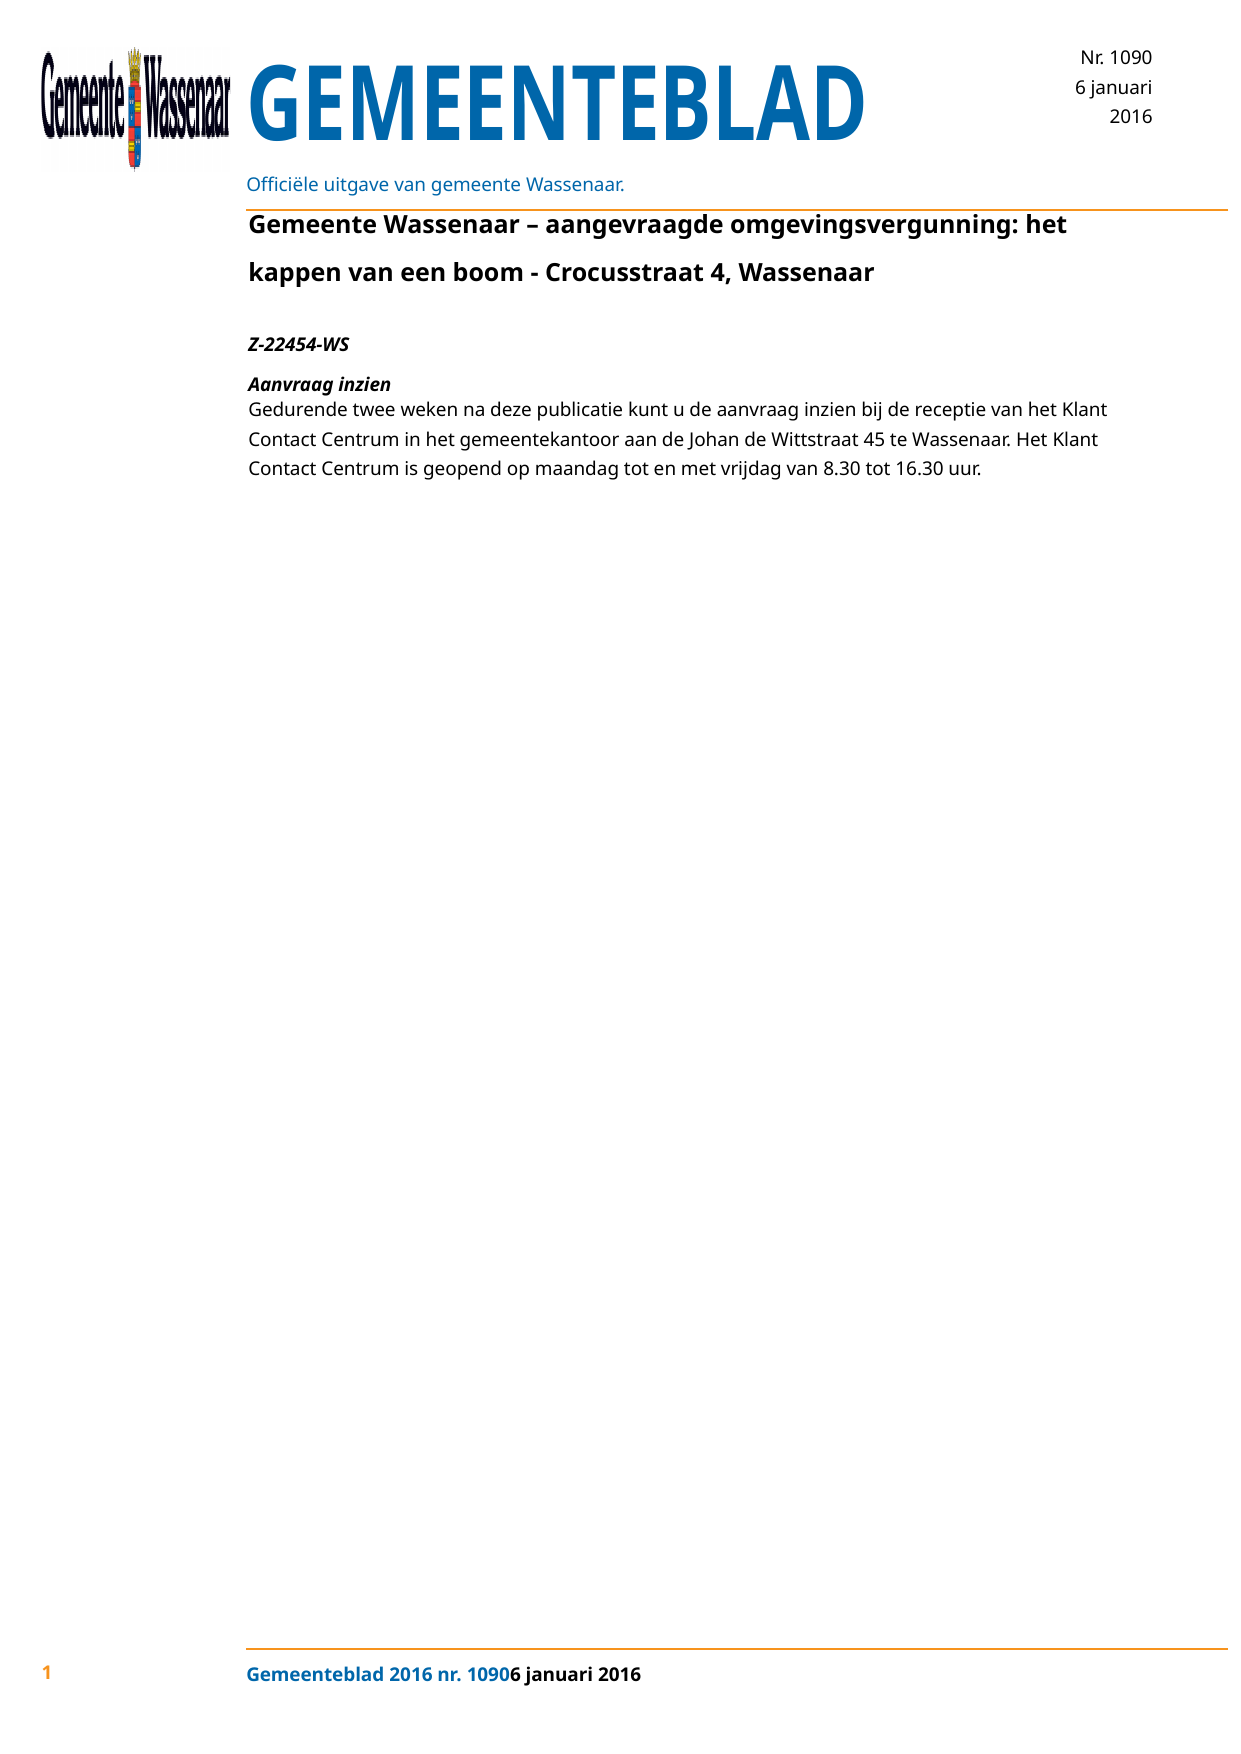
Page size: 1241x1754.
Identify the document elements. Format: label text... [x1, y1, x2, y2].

text Z-22454-WS [248, 331, 1152, 357]
text Gedurende twee weken na deze publicatie kunt u de aanvraag inzien bij de receptie van het Klant Contact Centrum in het gemeentekantoor aan de Johan de Wittstraat 45 te Wassenaar. Het Klant Contact Centrum is geopend op maandag tot en met vrijdag van 8.30 tot 16.30 uur. [248, 396, 1152, 481]
picture [41, 47, 231, 172]
text Gemeente Wassenaar – aangevraagde omgevingsvergunning: het kappen van een boom - Crocusstraat 4, Wassenaar [248, 211, 1152, 288]
text Aanvraag inzien [248, 371, 1152, 396]
